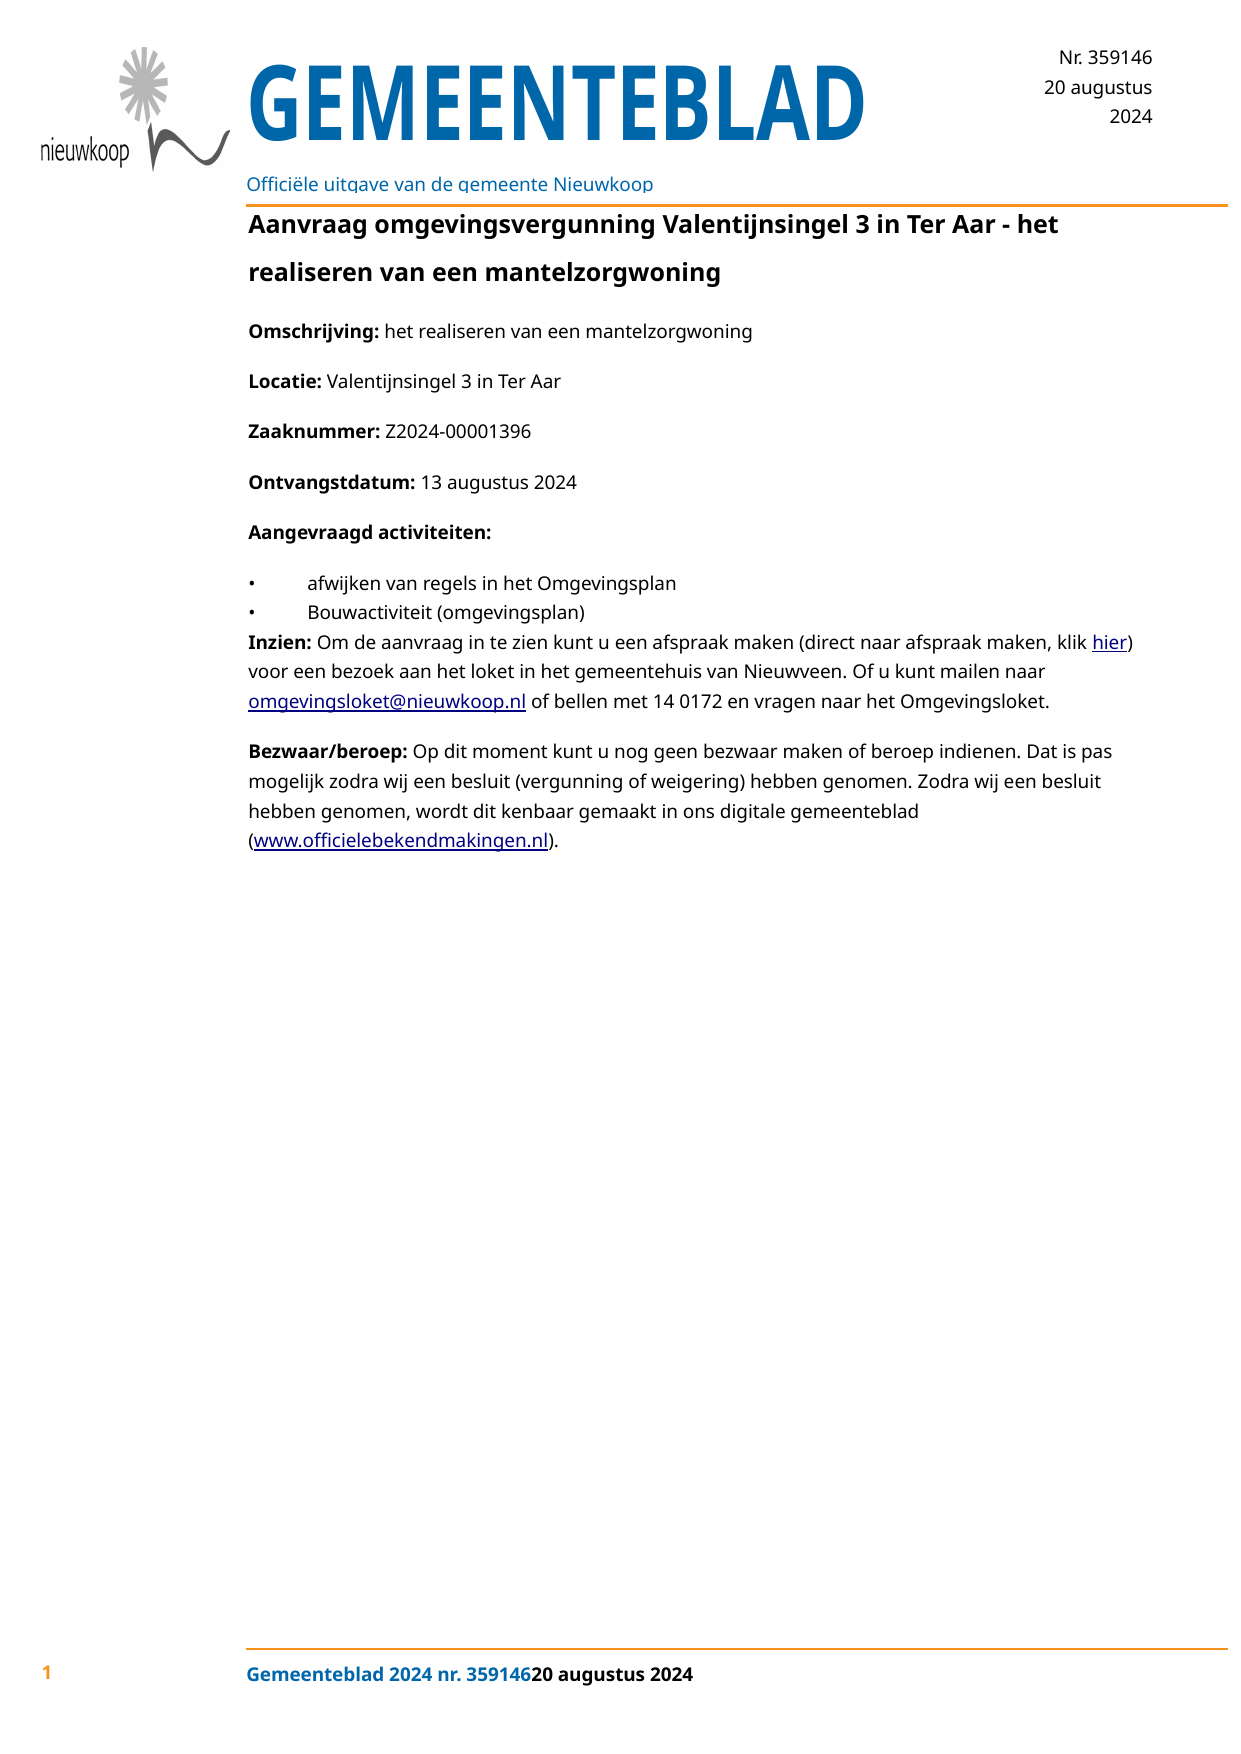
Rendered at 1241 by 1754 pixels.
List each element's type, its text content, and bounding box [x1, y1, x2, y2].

text Aanvraag omgevingsvergunning Valentijnsingel 3 in Ter Aar - het realiseren van een mantelzorgwoning [248, 207, 1152, 288]
text Locatie: Valentijnsingel 3 in Ter Aar [248, 368, 1152, 394]
text Bezwaar/beroep: Op dit moment kunt u nog geen bezwaar maken of beroep indienen. Dat is pas mogelijk zodra wij een besluit (vergunning of weigering) hebben genomen. Zodra wij een besluit hebben genomen, wordt dit kenbaar gemaakt in ons digitale gemeenteblad (www.officielebekendmakingen.nl). [248, 739, 1152, 853]
text Inzien: Om de aanvraag in te zien kunt u een afspraak maken (direct naar afspraak maken, klik hier) voor een bezoek aan het loket in het gemeentehuis van Nieuwveen. Of u kunt mailen naar omgevingsloket@nieuwkoop.nl of bellen met 14 0172 en vragen naar het Omgevingsloket. [248, 629, 1152, 714]
text Omschrijving: het realiseren van een mantelzorgwoning [248, 318, 1152, 344]
text Zaaknummer: Z2024-00001396 [248, 419, 1152, 444]
text Aangevraagd activiteiten: [248, 519, 1152, 545]
text Ontvangstdatum: 13 augustus 2024 [248, 469, 1152, 495]
picture [41, 47, 231, 172]
list Bouwactiviteit (omgevingsplan) [248, 599, 1152, 625]
list afwijken van regels in het Omgevingsplan [248, 570, 1152, 596]
